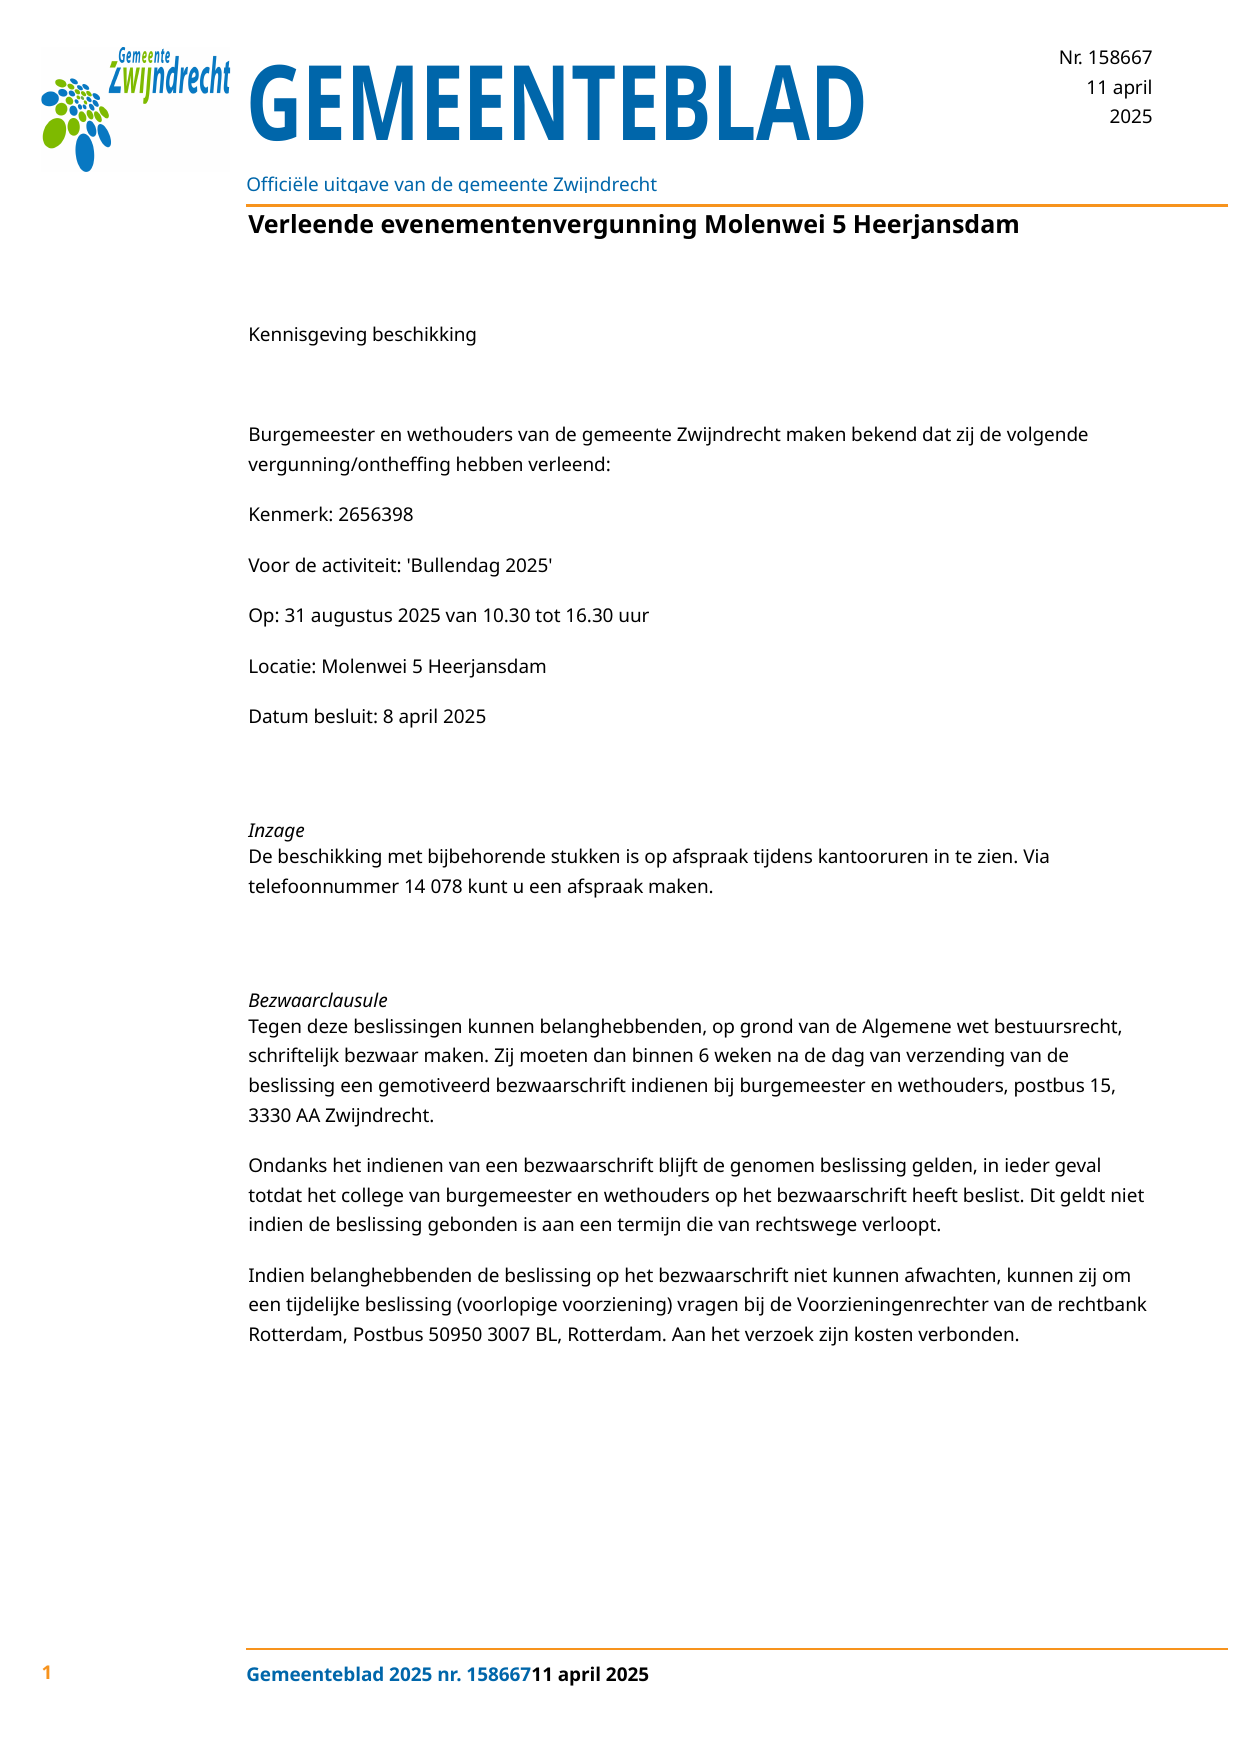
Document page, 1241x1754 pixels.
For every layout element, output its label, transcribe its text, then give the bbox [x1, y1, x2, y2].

text De beschikking met bijbehorende stukken is op afspraak tijdens kantooruren in te zien. Via telefoonnummer 14 078 kunt u een afspraak maken. [248, 843, 1152, 899]
text Indien belanghebbenden de beslissing op het bezwaarschrift niet kunnen afwachten, kunnen zij om een tijdelijke beslissing (voorlopige voorziening) vragen bij de Voorzieningenrechter van de rechtbank Rotterdam, Postbus 50950 3007 BL, Rotterdam. Aan het verzoek zijn kosten verbonden. [248, 1262, 1152, 1347]
text Datum besluit: 8 april 2025 [248, 703, 1152, 729]
picture [41, 47, 231, 172]
text Tegen deze beslissingen kunnen belanghebbenden, op grond van de Algemene wet bestuursrecht, schriftelijk bezwaar maken. Zij moeten dan binnen 6 weken na de dag van verzending van de beslissing een gemotiveerd bezwaarschrift indienen bij burgemeester en wethouders, postbus 15, 3330 AA Zwijndrecht. [248, 1013, 1152, 1127]
text Ondanks het indienen van een bezwaarschrift blijft de genomen beslissing gelden, in ieder geval totdat het college van burgemeester en wethouders op het bezwaarschrift heeft beslist. Dit geldt niet indien de beslissing gebonden is aan een termijn die van rechtswege verloopt. [248, 1152, 1152, 1237]
text Op: 31 augustus 2025 van 10.30 tot 16.30 uur [248, 602, 1152, 628]
text Bezwaarclausule [248, 987, 1152, 1013]
text Locatie: Molenwei 5 Heerjansdam [248, 653, 1152, 678]
text Kennisgeving beschikking [248, 321, 1152, 346]
text Inzage [248, 818, 1152, 843]
text Voor de activiteit: 'Bullendag 2025' [248, 552, 1152, 578]
text Burgemeester en wethouders van de gemeente Zwijndrecht maken bekend dat zij de volgende vergunning/ontheffing hebben verleend: [248, 422, 1152, 477]
text Kenmerk: 2656398 [248, 502, 1152, 527]
text Verleende evenementenvergunning Molenwei 5 Heerjansdam [248, 207, 1152, 241]
